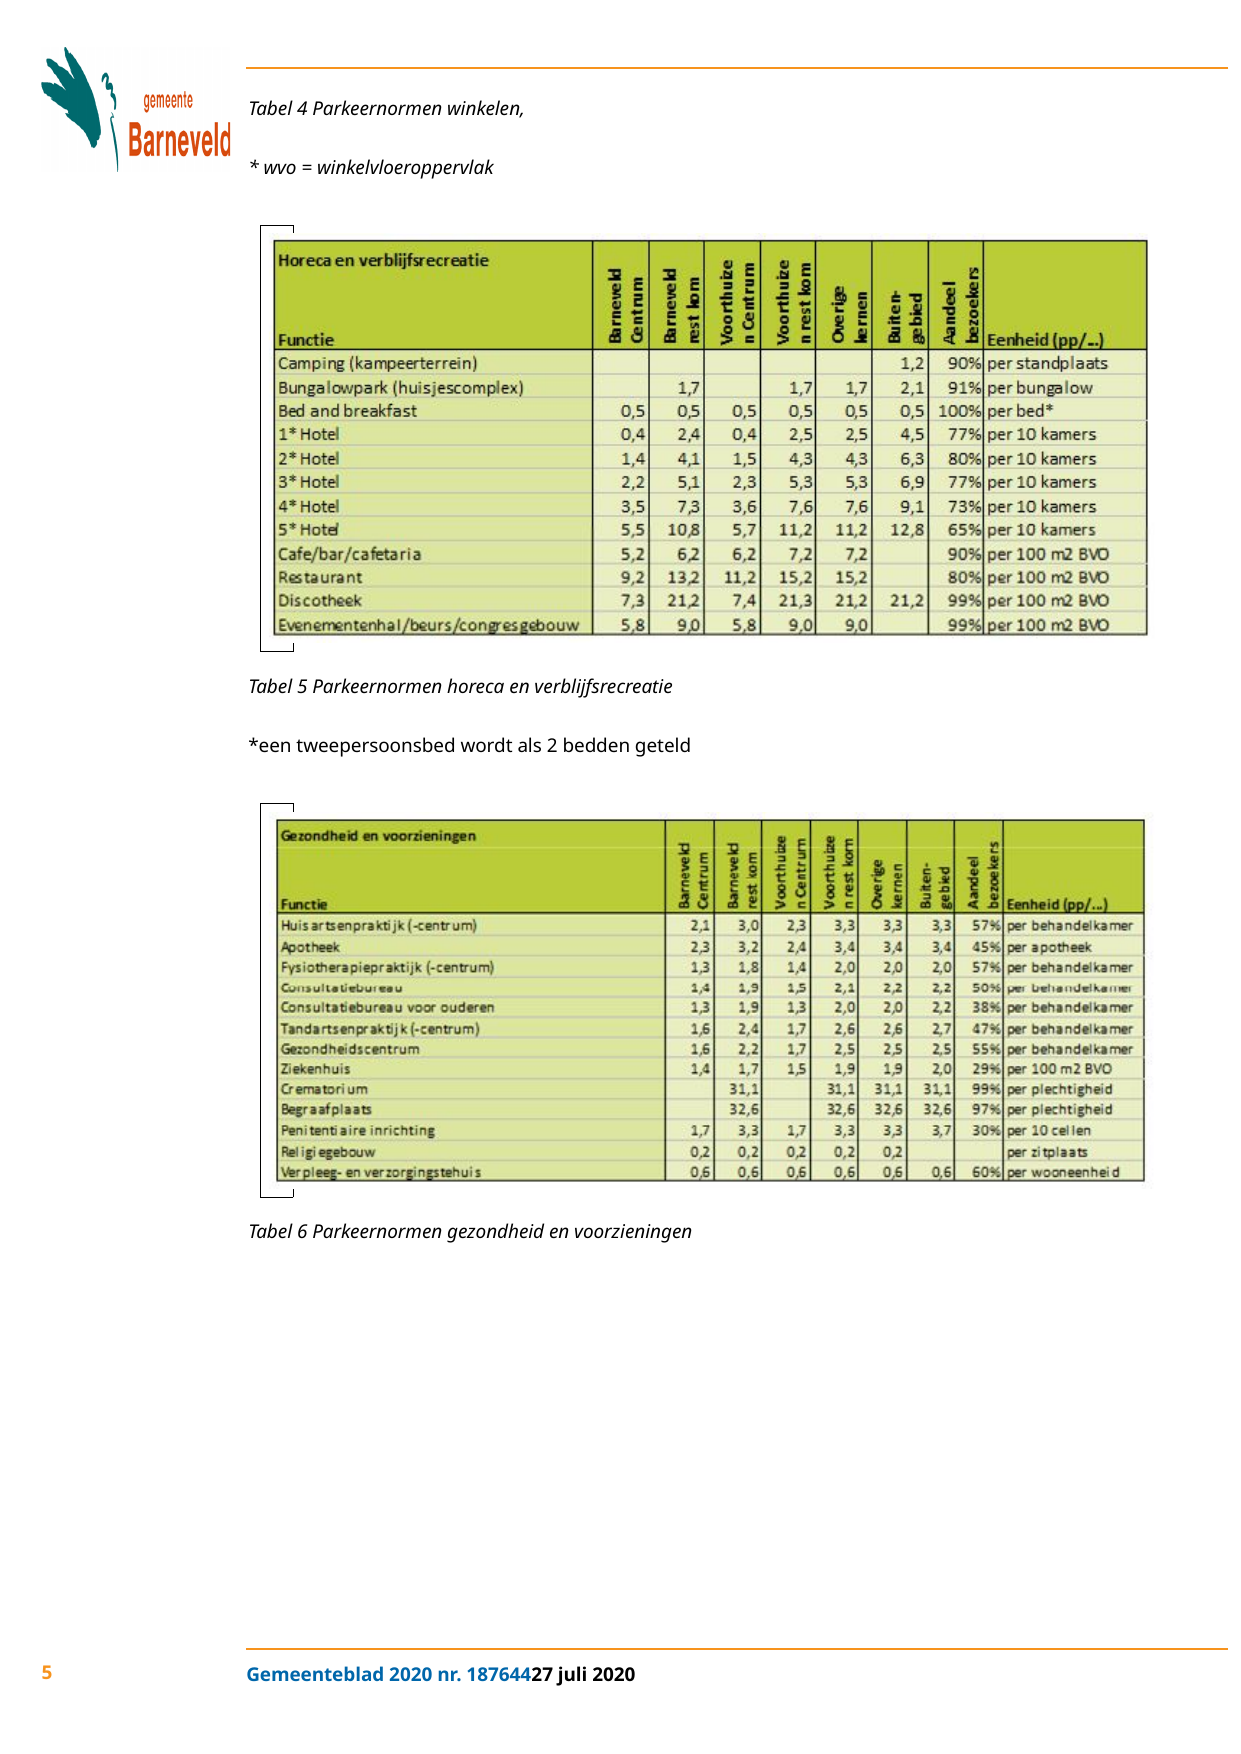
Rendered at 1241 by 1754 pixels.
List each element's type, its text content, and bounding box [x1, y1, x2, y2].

text Tabel 5 Parkeernormen horeca en verblijfsrecreatie [248, 673, 1152, 699]
text Tabel 4 Parkeernormen winkelen, [248, 95, 1152, 121]
text *een tweepersoonsbed wordt als 2 bedden geteld [248, 732, 1152, 758]
text Tabel 6 Parkeernormen gezondheid en voorzieningen [248, 1218, 1152, 1244]
picture [268, 233, 1155, 643]
picture [41, 47, 231, 172]
picture [268, 812, 1155, 1189]
text * wvo = winkelvloeroppervlak [248, 154, 1152, 180]
